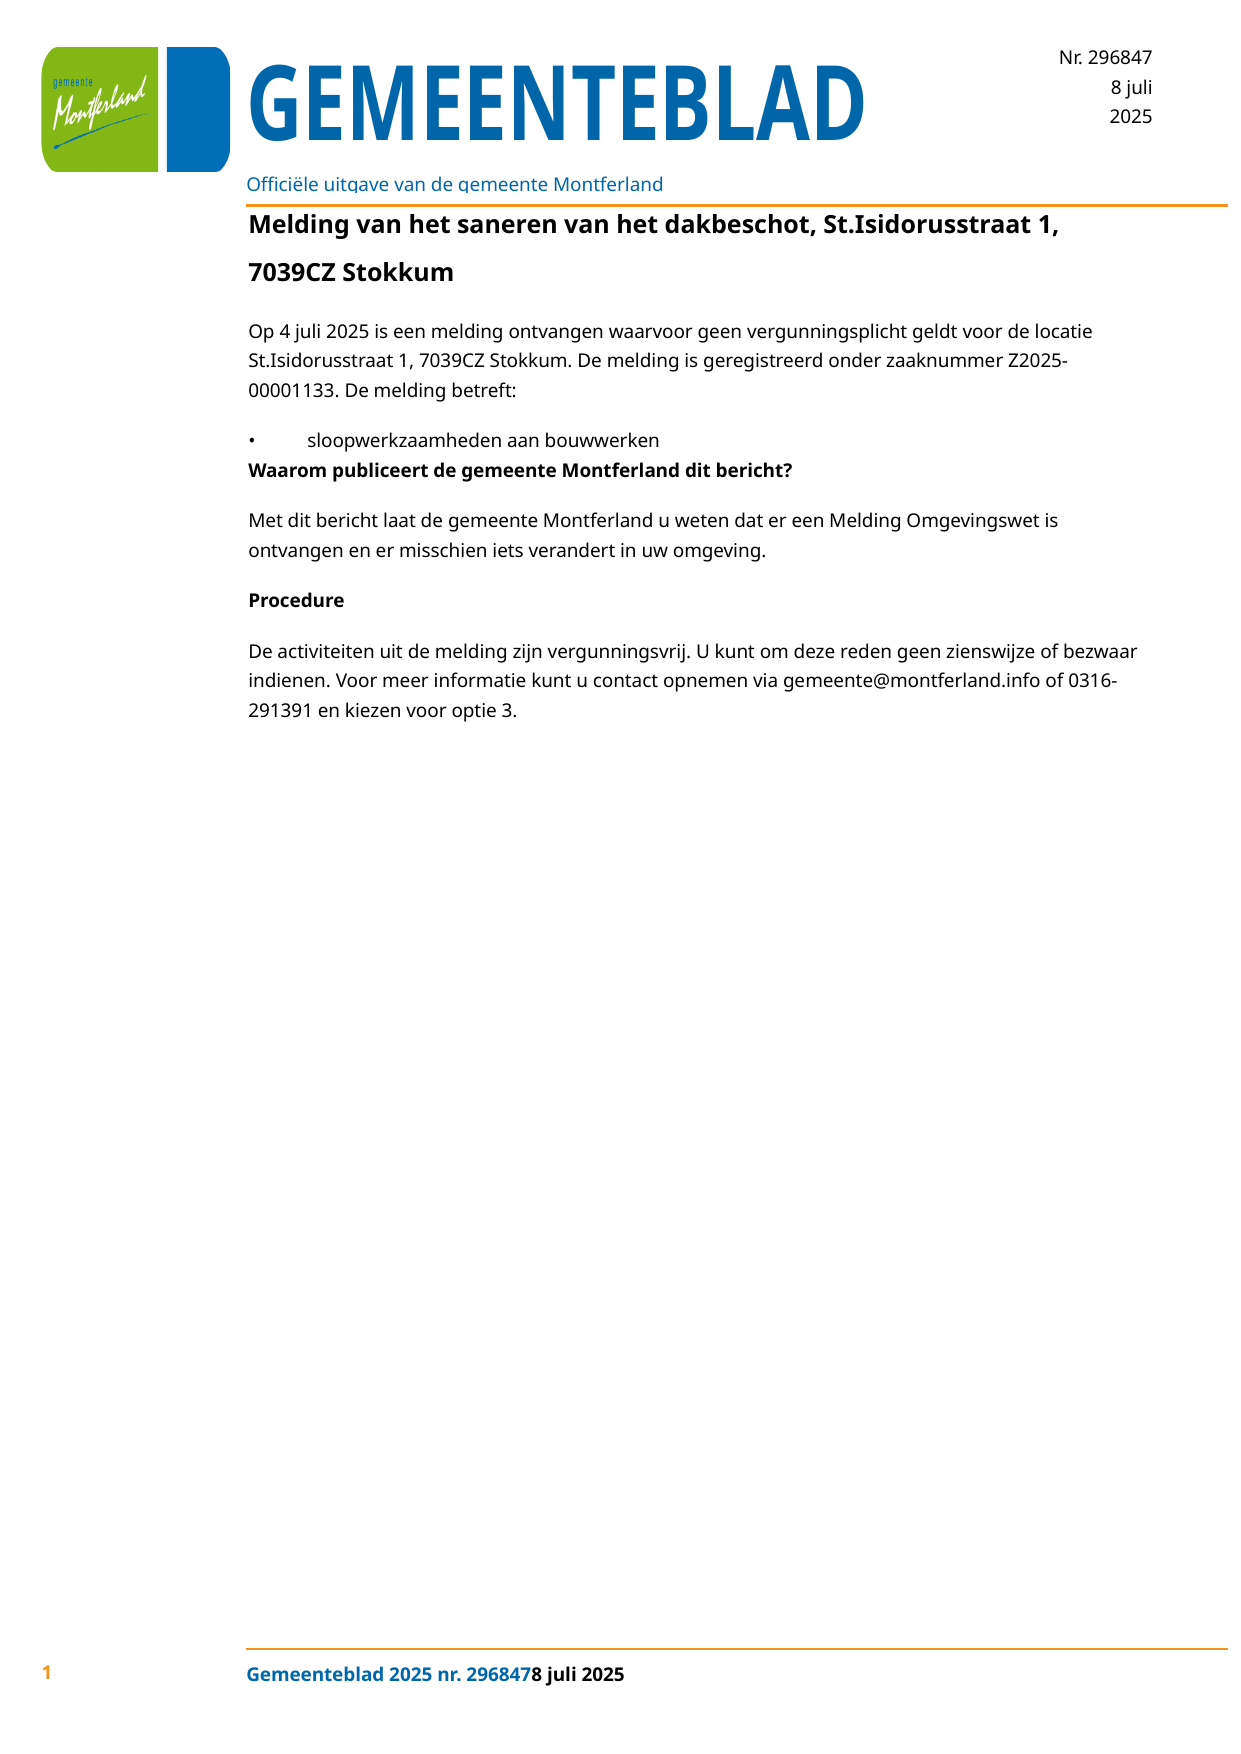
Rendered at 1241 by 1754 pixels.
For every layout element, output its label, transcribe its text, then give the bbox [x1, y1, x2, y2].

text Procedure [248, 587, 1152, 613]
text Op 4 juli 2025 is een melding ontvangen waarvoor geen vergunningsplicht geldt voor de locatie St.Isidorusstraat 1, 7039CZ Stokkum. De melding is geregistreerd onder zaaknummer Z2025-00001133. De melding betreft: [248, 318, 1152, 403]
text De activiteiten uit de melding zijn vergunningsvrij. U kunt om deze reden geen zienswijze of bezwaar indienen. Voor meer informatie kunt u contact opnemen via gemeente@montferland.info of 0316-291391 en kiezen voor optie 3. [248, 638, 1152, 723]
picture [41, 47, 231, 172]
text Melding van het saneren van het dakbeschot, St.Isidorusstraat 1, 7039CZ Stokkum [248, 207, 1152, 288]
text Met dit bericht laat de gemeente Montferland u weten dat er een Melding Omgevingswet is ontvangen en er misschien iets verandert in uw omgeving. [248, 507, 1152, 563]
list sloopwerkzaamheden aan bouwwerken [248, 427, 1152, 453]
text Waarom publiceert de gemeente Montferland dit bericht? [248, 457, 1152, 483]
